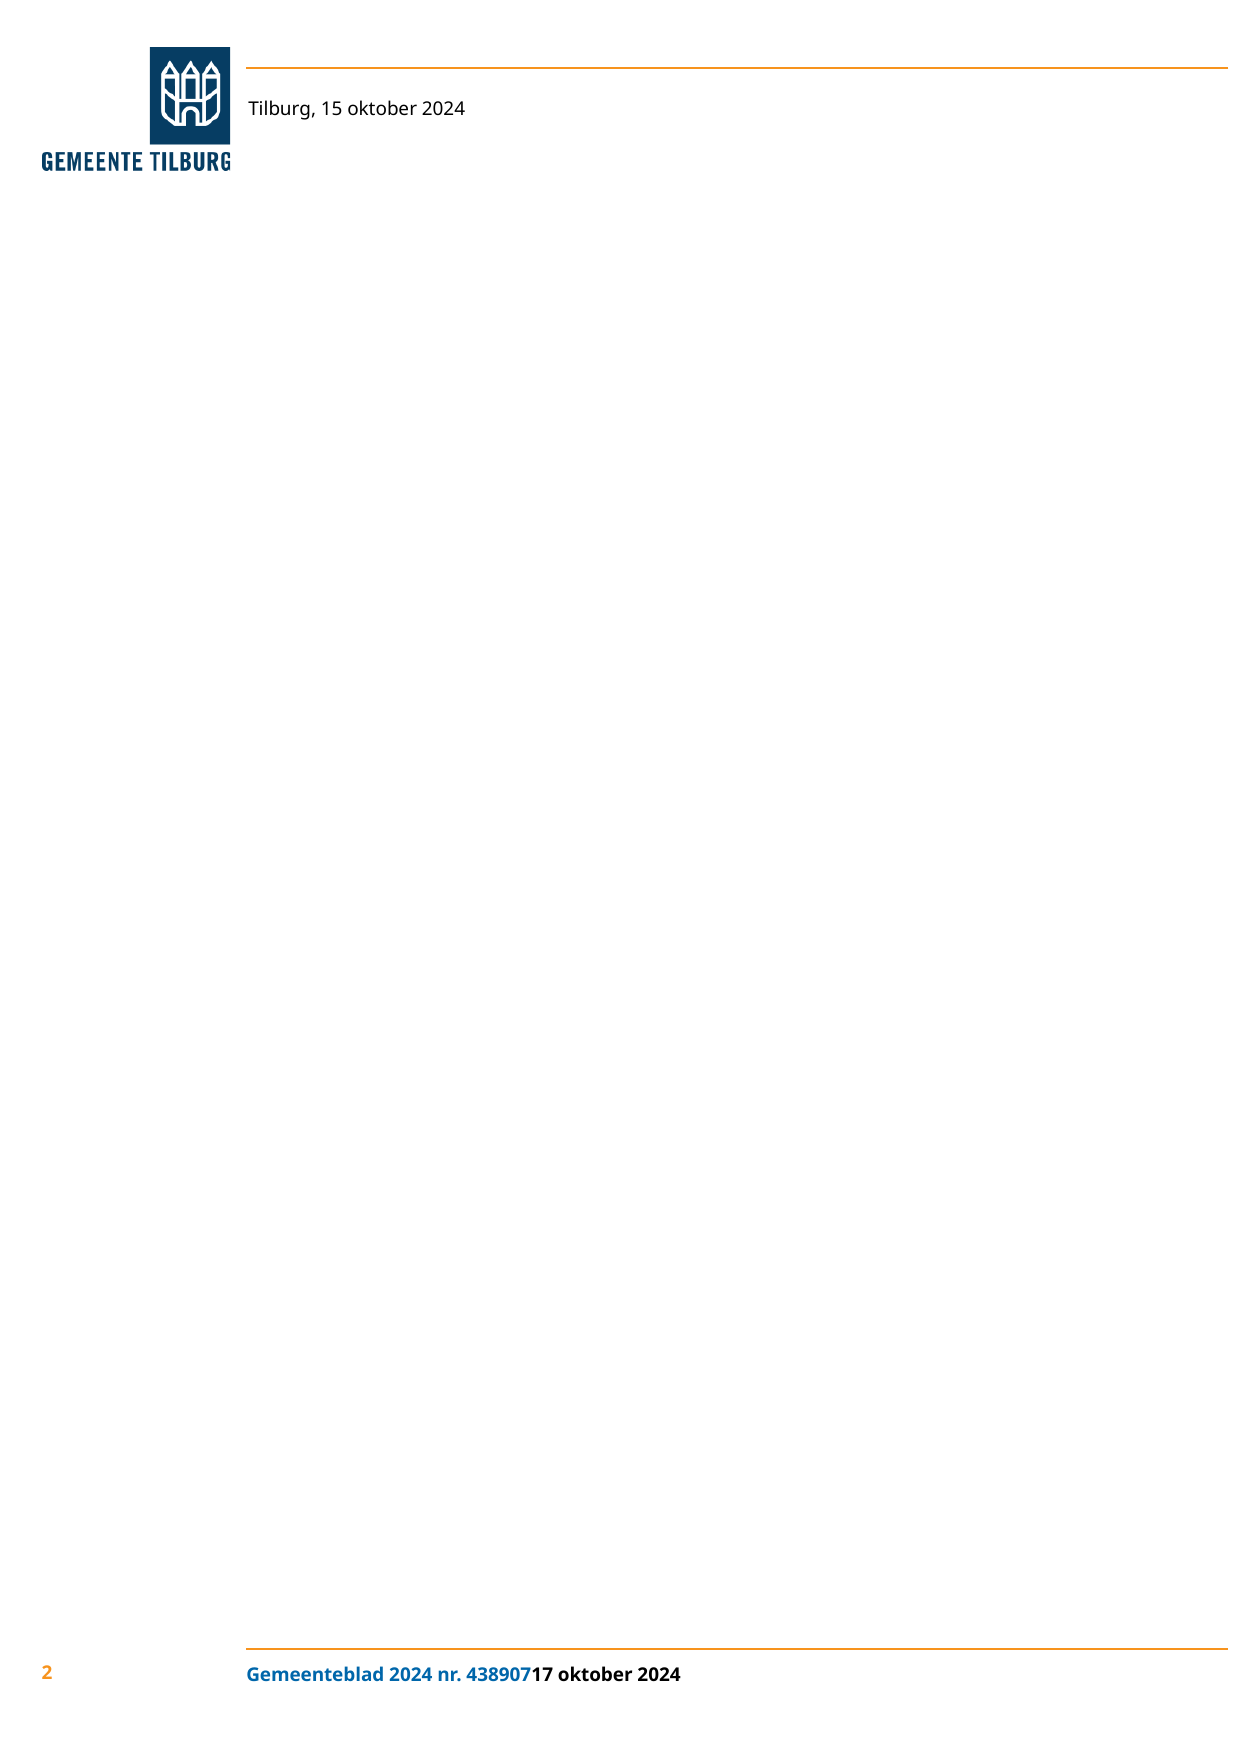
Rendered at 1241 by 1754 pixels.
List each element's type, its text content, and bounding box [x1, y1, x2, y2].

picture [41, 47, 231, 172]
text Tilburg, 15 oktober 2024 [248, 95, 1152, 121]
